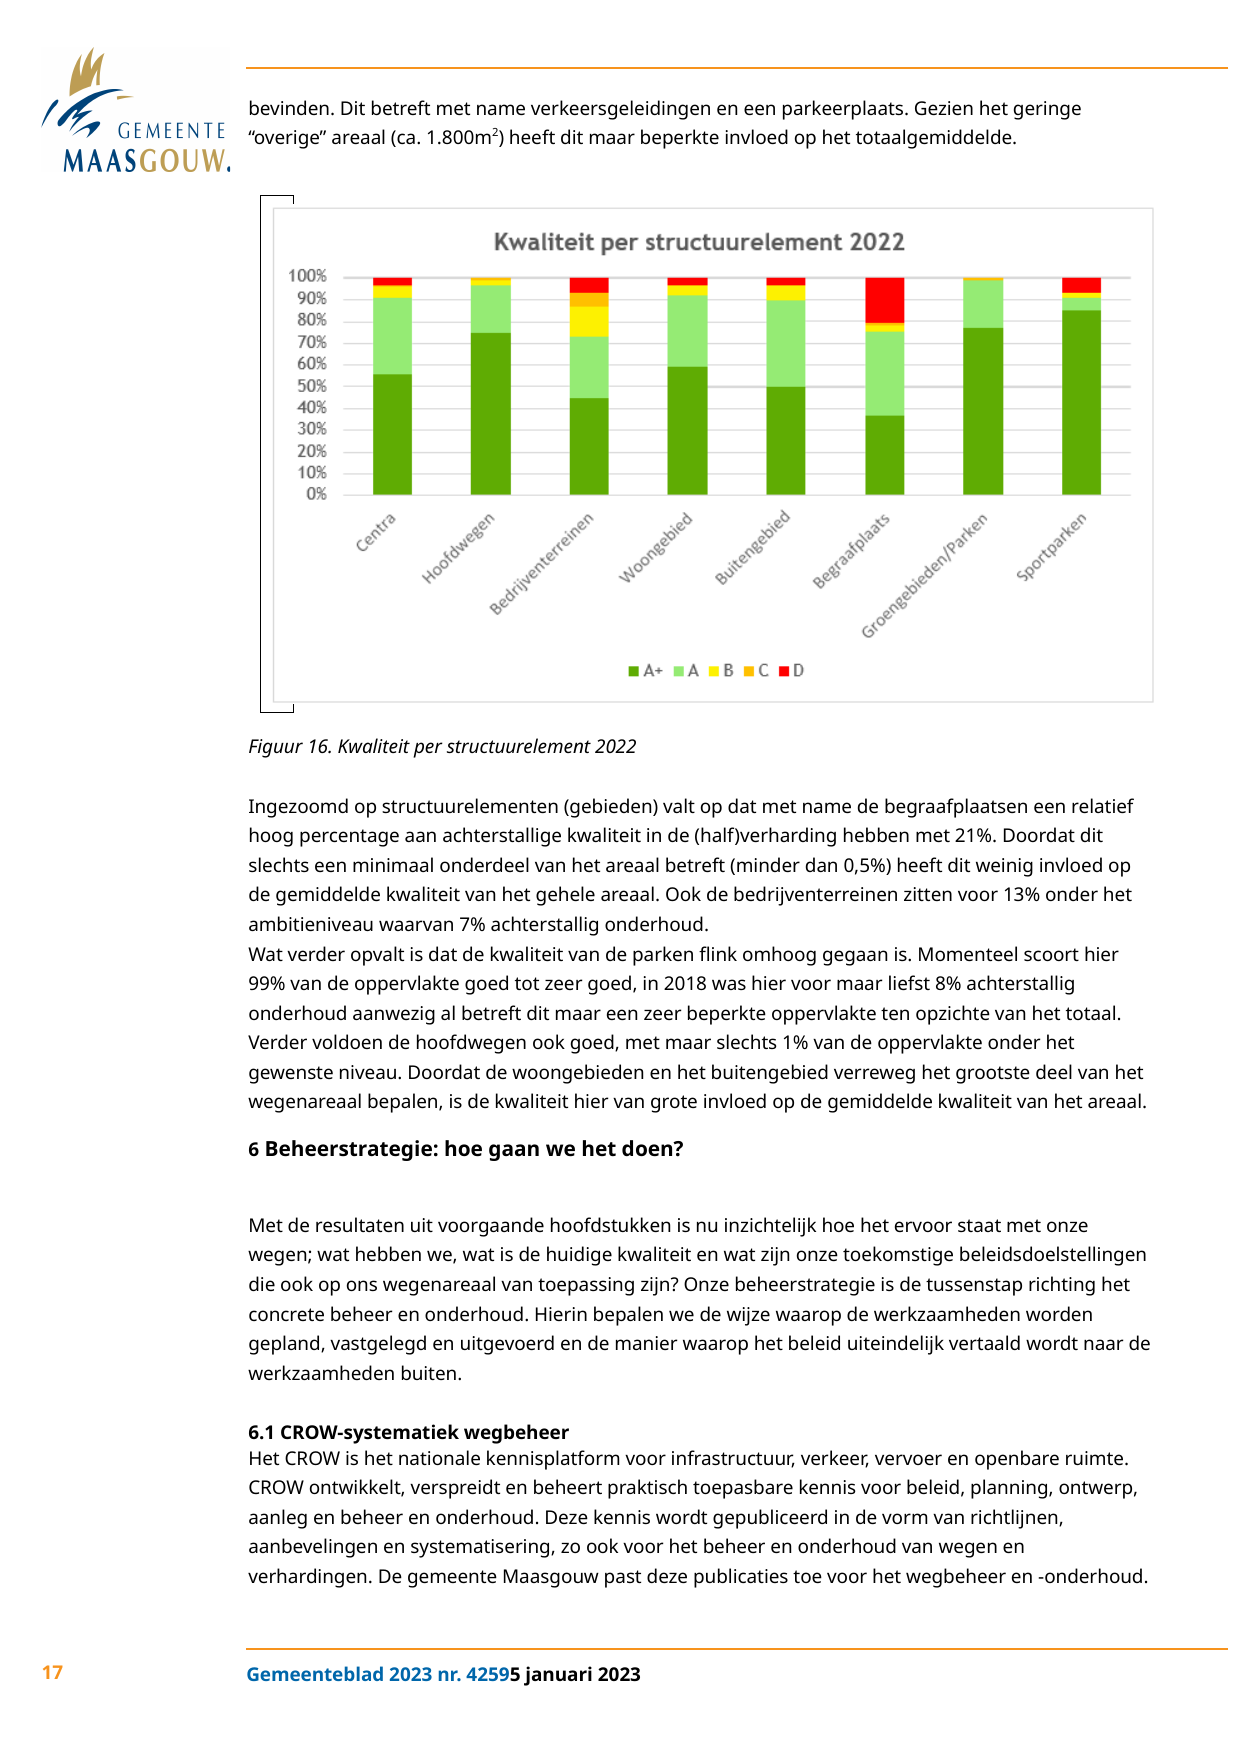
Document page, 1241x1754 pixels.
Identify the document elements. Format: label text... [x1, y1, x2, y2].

text Met de resultaten uit voorgaande hoofdstukken is nu inzichtelijk hoe het ervoor staat met onze wegen; wat hebben we, wat is de huidige kwaliteit en wat zijn onze toekomstige beleidsdoelstellingen die ook op ons wegenareaal van toepassing zijn? Onze beheerstrategie is de tussenstap richting het concrete beheer en onderhoud. Hierin bepalen we de wijze waarop de werkzaamheden worden gepland, vastgelegd en uitgevoerd en de manier waarop het beleid uiteindelijk vertaald wordt naar de werkzaamheden buiten. [248, 1212, 1152, 1386]
picture [41, 47, 231, 172]
text Ingezoomd op structuurelementen (gebieden) valt op dat met name de begraafplaatsen een relatief hoog percentage aan achterstallige kwaliteit in de (half)verharding hebben met 21%. Doordat dit slechts een minimaal onderdeel van het areaal betreft (minder dan 0,5%) heeft dit weinig invloed op de gemiddelde kwaliteit van het gehele areaal. Ook de bedrijventerreinen zitten voor 13% onder het ambitieniveau waarvan 7% achterstallig onderhoud. [248, 793, 1152, 937]
text 6.1 CROW-systematiek wegbeheer [248, 1419, 1152, 1445]
text Verder voldoen de hoofdwegen ook goed, met maar slechts 1% van de oppervlakte onder het gewenste niveau. Doordat de woongebieden en het buitengebied verreweg het grootste deel van het wegenareaal bepalen, is de kwaliteit hier van grote invloed op de gemiddelde kwaliteit van het areaal. [248, 1029, 1152, 1114]
text bevinden. Dit betreft met name verkeersgeleidingen en een parkeerplaats. Gezien het geringe “overige” areaal (ca. 1.800m2) heeft dit maar beperkte invloed op het totaalgemiddelde. [248, 95, 1152, 150]
text Wat verder opvalt is dat de kwaliteit van de parken flink omhoog gegaan is. Momenteel scoort hier 99% van de oppervlakte goed tot zeer goed, in 2018 was hier voor maar liefst 8% achterstallig onderhoud aanwezig al betreft dit maar een zeer beperkte oppervlakte ten opzichte van het totaal. [248, 941, 1152, 1026]
picture [268, 204, 1155, 704]
text Figuur 16. Kwaliteit per structuurelement 2022 [248, 734, 1152, 759]
text Het CROW is het nationale kennisplatform voor infrastructuur, verkeer, vervoer en openbare ruimte. CROW ontwikkelt, verspreidt en beheert praktisch toepasbare kennis voor beleid, planning, ontwerp, aanleg en beheer en onderhoud. Deze kennis wordt gepubliceerd in de vorm van richtlijnen, aanbevelingen en systematisering, zo ook voor het beheer en onderhoud van wegen en verhardingen. De gemeente Maasgouw past deze publicaties toe voor het wegbeheer en -onderhoud. [248, 1445, 1152, 1589]
text 6 Beheerstrategie: hoe gaan we het doen? [248, 1134, 1152, 1163]
